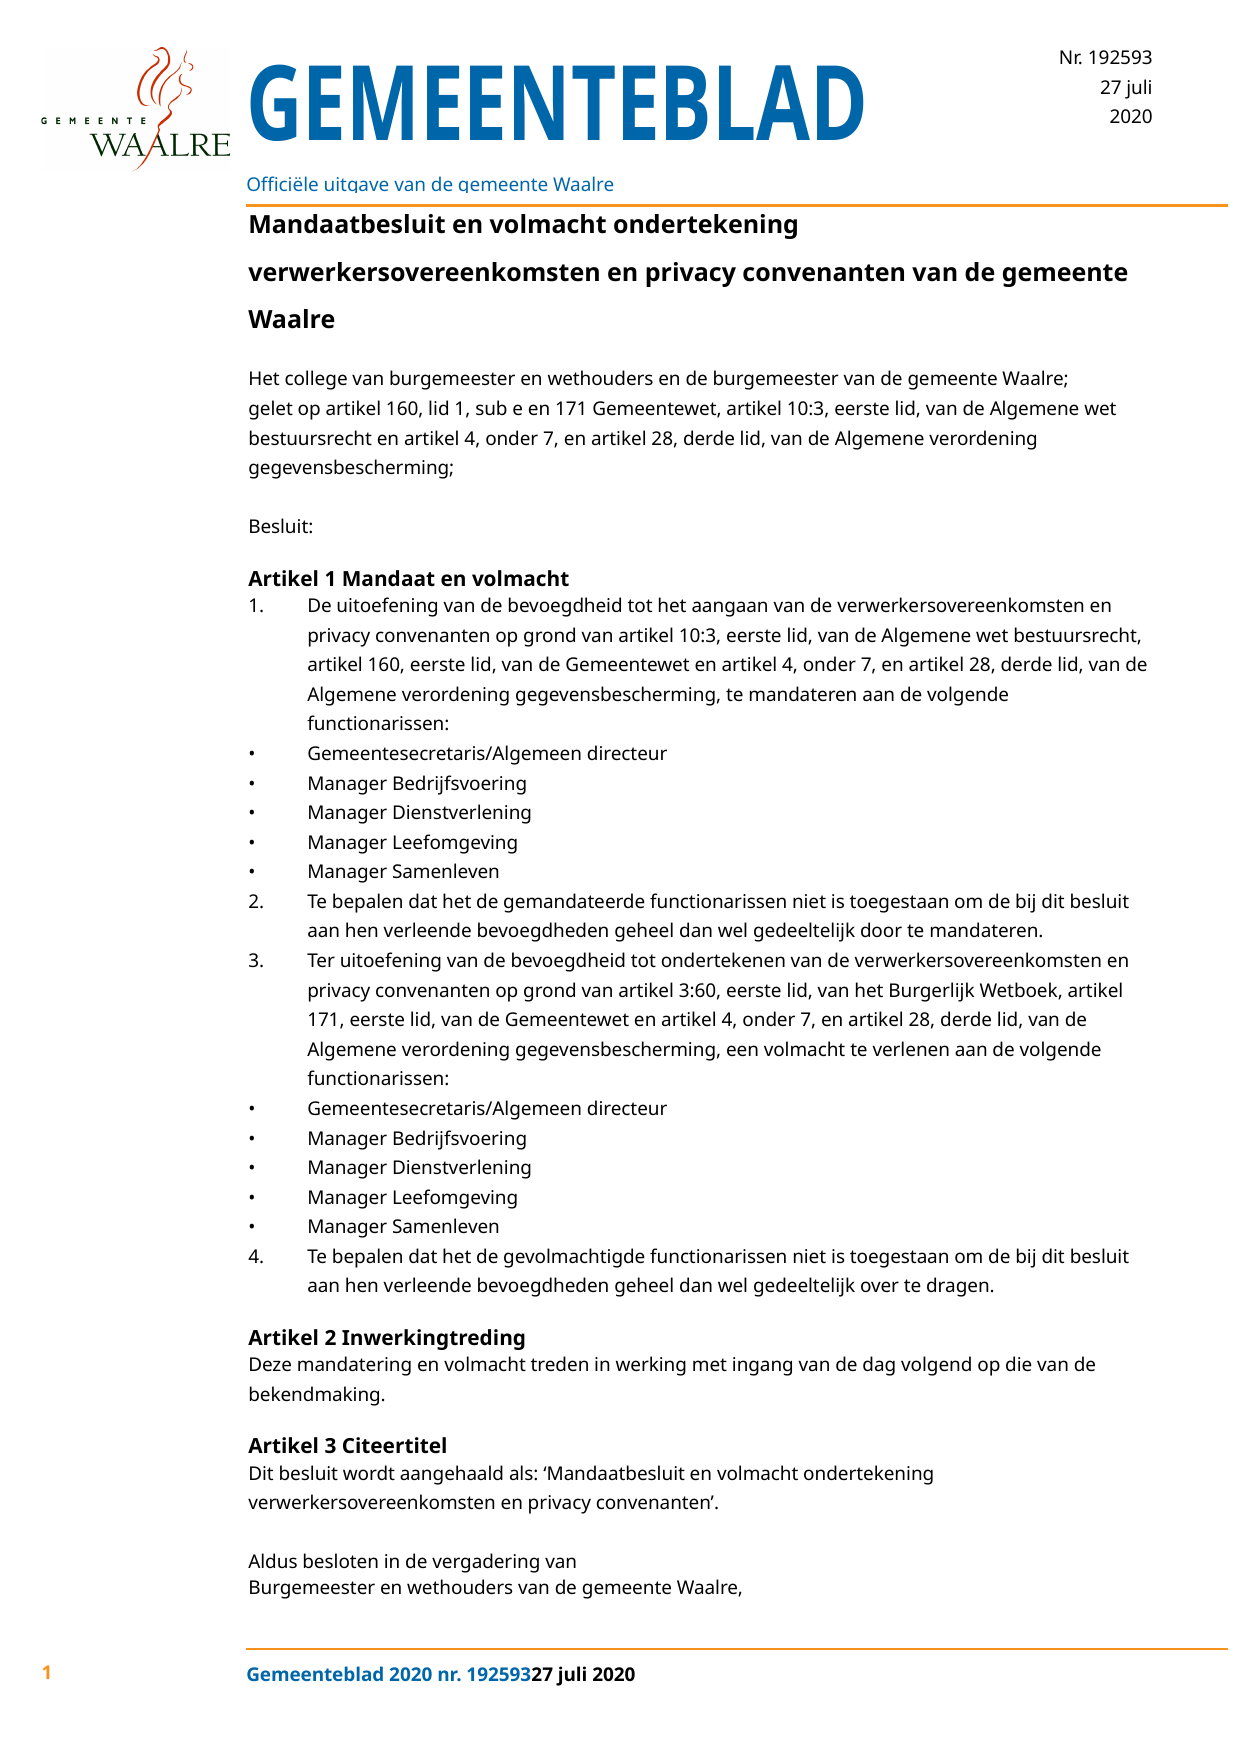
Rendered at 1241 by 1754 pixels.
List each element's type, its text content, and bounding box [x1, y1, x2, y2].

text Artikel 2 Inwerkingtreding [248, 1323, 1152, 1352]
text Artikel 3 Citeertitel [248, 1432, 1152, 1460]
list Te bepalen dat het de gevolmachtigde functionarissen niet is toegestaan om de bij dit besluit aan hen verleende bevoegdheden geheel dan wel gedeeltelijk over te dragen. [248, 1243, 1152, 1298]
text Dit besluit wordt aangehaald als: ‘Mandaatbesluit en volmacht ondertekening verwerkersovereenkomsten en privacy convenanten’. [248, 1460, 1152, 1515]
list Manager Bedrijfsvoering [248, 770, 1152, 796]
text gelet op artikel 160, lid 1, sub e en 171 Gemeentewet, artikel 10:3, eerste lid, van de Algemene wet bestuursrecht en artikel 4, onder 7, en artikel 28, derde lid, van de Algemene verordening gegevensbescherming; [248, 395, 1152, 480]
text Artikel 1 Mandaat en volmacht [248, 564, 1152, 592]
list Gemeentesecretaris/Algemeen directeur [248, 740, 1152, 766]
text Burgemeester en wethouders van de gemeente Waalre, [248, 1574, 1152, 1600]
list Manager Dienstverlening [248, 799, 1152, 825]
list Manager Dienstverlening [248, 1154, 1152, 1180]
list Ter uitoefening van de bevoegdheid tot ondertekenen van de verwerkersovereenkomsten en privacy convenanten op grond van artikel 3:60, eerste lid, van het Burgerlijk Wetboek, artikel 171, eerste lid, van de Gemeentewet en artikel 4, onder 7, en artikel 28, derde lid, van de Algemene verordening gegevensbescherming, een volmacht te verlenen aan de volgende functionarissen: [248, 947, 1152, 1091]
list Te bepalen dat het de gemandateerde functionarissen niet is toegestaan om de bij dit besluit aan hen verleende bevoegdheden geheel dan wel gedeeltelijk door te mandateren. [248, 888, 1152, 943]
list Manager Leefomgeving [248, 829, 1152, 855]
list Manager Bedrijfsvoering [248, 1125, 1152, 1151]
list Manager Samenleven [248, 858, 1152, 884]
text Mandaatbesluit en volmacht ondertekening verwerkersovereenkomsten en privacy convenanten van de gemeente Waalre [248, 207, 1152, 336]
text Aldus besloten in de vergadering van [248, 1549, 1152, 1574]
text Deze mandatering en volmacht treden in werking met ingang van de dag volgend op die van de bekendmaking. [248, 1352, 1152, 1407]
text Besluit: [248, 513, 1152, 539]
list Manager Samenleven [248, 1213, 1152, 1239]
list Gemeentesecretaris/Algemeen directeur [248, 1095, 1152, 1121]
list Manager Leefomgeving [248, 1184, 1152, 1210]
picture [41, 47, 231, 172]
text Het college van burgemeester en wethouders en de burgemeester van de gemeente Waalre; [248, 366, 1152, 391]
list De uitoefening van de bevoegdheid tot het aangaan van de verwerkersovereenkomsten en privacy convenanten op grond van artikel 10:3, eerste lid, van de Algemene wet bestuursrecht, artikel 160, eerste lid, van de Gemeentewet en artikel 4, onder 7, en artikel 28, derde lid, van de Algemene verordening gegevensbescherming, te mandateren aan de volgende functionarissen: [248, 592, 1152, 736]
